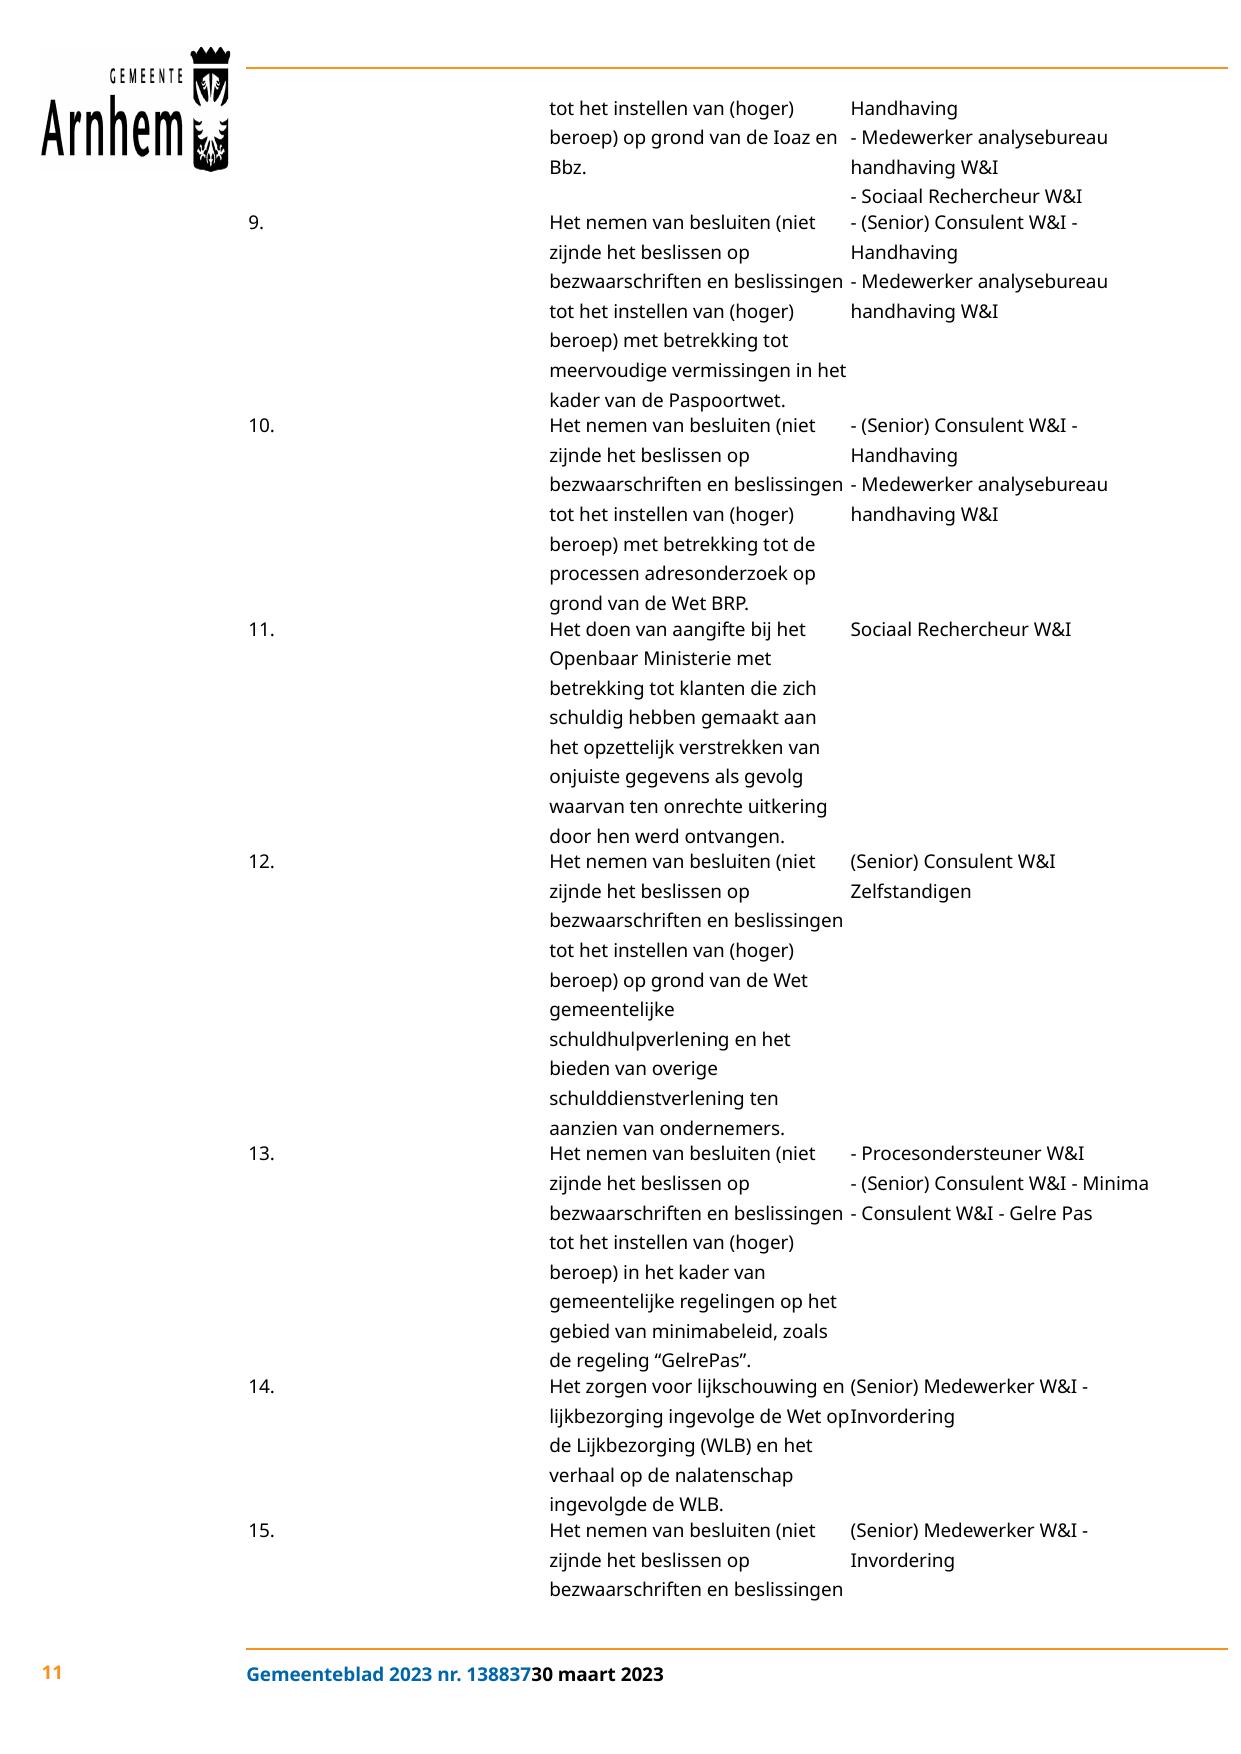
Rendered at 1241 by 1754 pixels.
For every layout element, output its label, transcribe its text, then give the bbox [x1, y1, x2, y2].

table_cell - Procesondersteuner W&I - (Senior) Consulent W&I - Minima - Consulent W&I - Gelre Pas [850, 1141, 1152, 1373]
table_cell Het nemen van besluiten (niet zijnde het beslissen op bezwaarschriften en beslissingen [549, 1518, 850, 1602]
table_cell [248, 1141, 549, 1373]
table_cell [248, 849, 549, 1141]
table_cell (Senior) Consulent W&I Zelfstandigen [850, 849, 1152, 1141]
table_cell [248, 413, 549, 616]
table_cell [248, 1373, 549, 1517]
table_cell Het doen van aangifte bij het Openbaar Ministerie met betrekking tot klanten die zich schuldig hebben gemaakt aan het opzettelijk verstrekken van onjuiste gegevens als gevolg waarvan ten onrechte uitkering door hen werd ontvangen. [549, 616, 850, 848]
table_cell (Senior) Medewerker W&I - Invordering [850, 1373, 1152, 1517]
table_cell [248, 95, 549, 209]
table_cell Het nemen van besluiten (niet zijnde het beslissen op bezwaarschriften en beslissingen tot het instellen van (hoger) beroep) op grond van de Wet gemeentelijke schuldhulpverlening en het bieden van overige schulddienstverlening ten aanzien van ondernemers. [549, 849, 850, 1141]
table_cell Sociaal Rechercheur W&I [850, 616, 1152, 848]
picture [41, 47, 231, 172]
table_cell tot het instellen van (hoger) beroep) op grond van de Ioaz en Bbz. [549, 95, 850, 209]
table_cell [248, 1518, 549, 1602]
table_cell - Handhaving - Medewerker analysebureau handhaving W&I - Sociaal Rechercheur W&I [850, 95, 1152, 209]
table_cell [248, 616, 549, 848]
table_cell - (Senior) Consulent W&I - Handhaving - Medewerker analysebureau handhaving W&I [850, 209, 1152, 412]
table_cell Het nemen van besluiten (niet zijnde het beslissen op bezwaarschriften en beslissingen tot het instellen van (hoger) beroep) in het kader van gemeentelijke regelingen op het gebied van minimabeleid, zoals de regeling “GelrePas”. [549, 1141, 850, 1373]
table_cell Het zorgen voor lijkschouwing en lijkbezorging ingevolge de Wet op de Lijkbezorging (WLB) en het verhaal op de nalatenschap ingevolgde de WLB. [549, 1373, 850, 1517]
table_cell (Senior) Medewerker W&I - Invordering [850, 1518, 1152, 1602]
table_cell Het nemen van besluiten (niet zijnde het beslissen op bezwaarschriften en beslissingen tot het instellen van (hoger) beroep) met betrekking tot de processen adresonderzoek op grond van de Wet BRP. [549, 413, 850, 616]
table_cell [248, 209, 549, 412]
table_cell - (Senior) Consulent W&I - Handhaving - Medewerker analysebureau handhaving W&I [850, 413, 1152, 616]
table_cell Het nemen van besluiten (niet zijnde het beslissen op bezwaarschriften en beslissingen tot het instellen van (hoger) beroep) met betrekking tot meervoudige vermissingen in het kader van de Paspoortwet. [549, 209, 850, 412]
